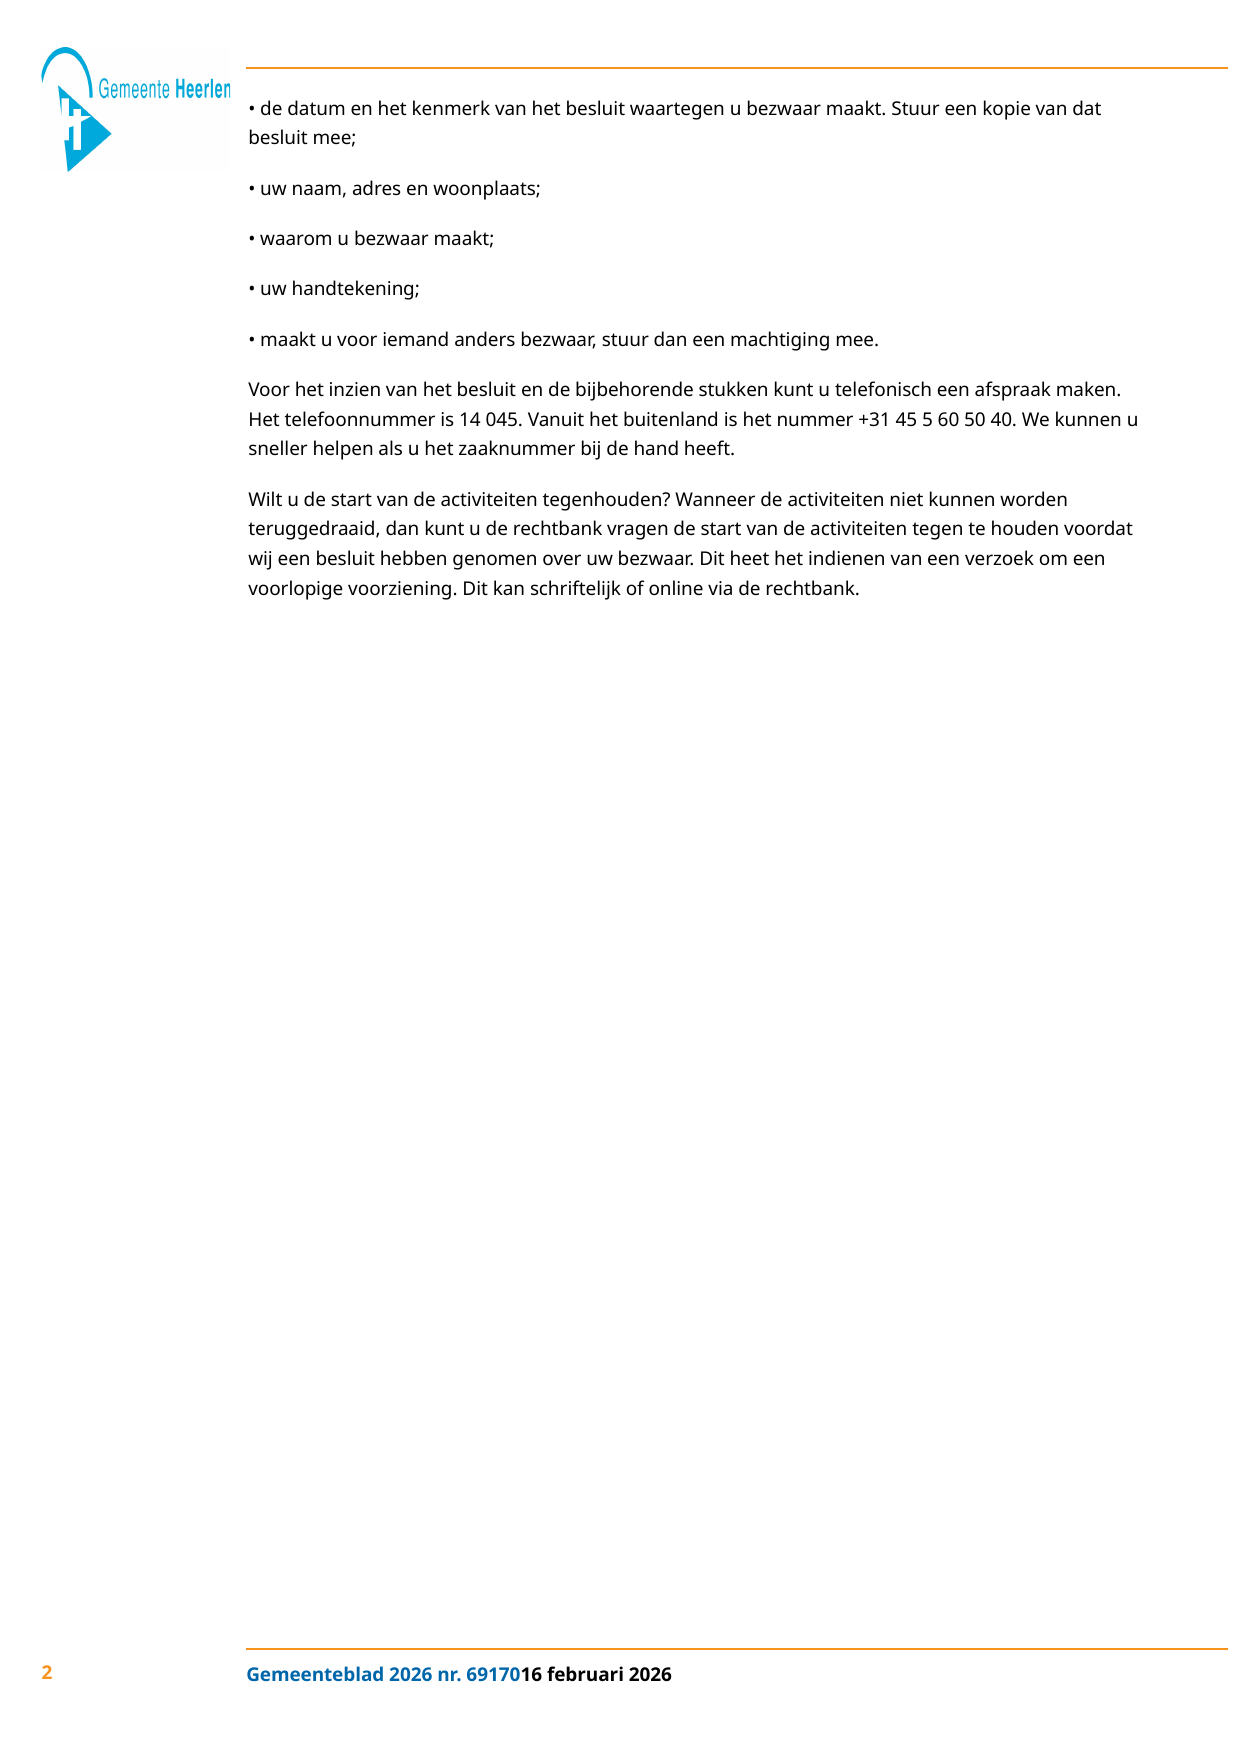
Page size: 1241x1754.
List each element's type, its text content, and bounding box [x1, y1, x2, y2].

text Voor het inzien van het besluit en de bijbehorende stukken kunt u telefonisch een afspraak maken. Het telefoonnummer is 14 045. Vanuit het buitenland is het nummer +31 45 5 60 50 40. We kunnen u sneller helpen als u het zaaknummer bij de hand heeft. [248, 376, 1152, 461]
text • maakt u voor iemand anders bezwaar, stuur dan een machtiging mee. [248, 326, 1152, 352]
picture [41, 47, 59, 70]
picture [41, 47, 231, 172]
text • de datum en het kenmerk van het besluit waartegen u bezwaar maakt. Stuur een kopie van dat besluit mee; [248, 95, 1152, 150]
text • waarom u bezwaar maakt; [248, 225, 1152, 251]
text • uw handtekening; [248, 276, 1152, 301]
text • uw naam, adres en woonplaats; [248, 175, 1152, 201]
text Wilt u de start van de activiteiten tegenhouden? Wanneer de activiteiten niet kunnen worden teruggedraaid, dan kunt u de rechtbank vragen de start van de activiteiten tegen te houden voordat wij een besluit hebben genomen over uw bezwaar. Dit heet het indienen van een verzoek om een voorlopige voorziening. Dit kan schriftelijk of online via de rechtbank. [248, 486, 1152, 601]
